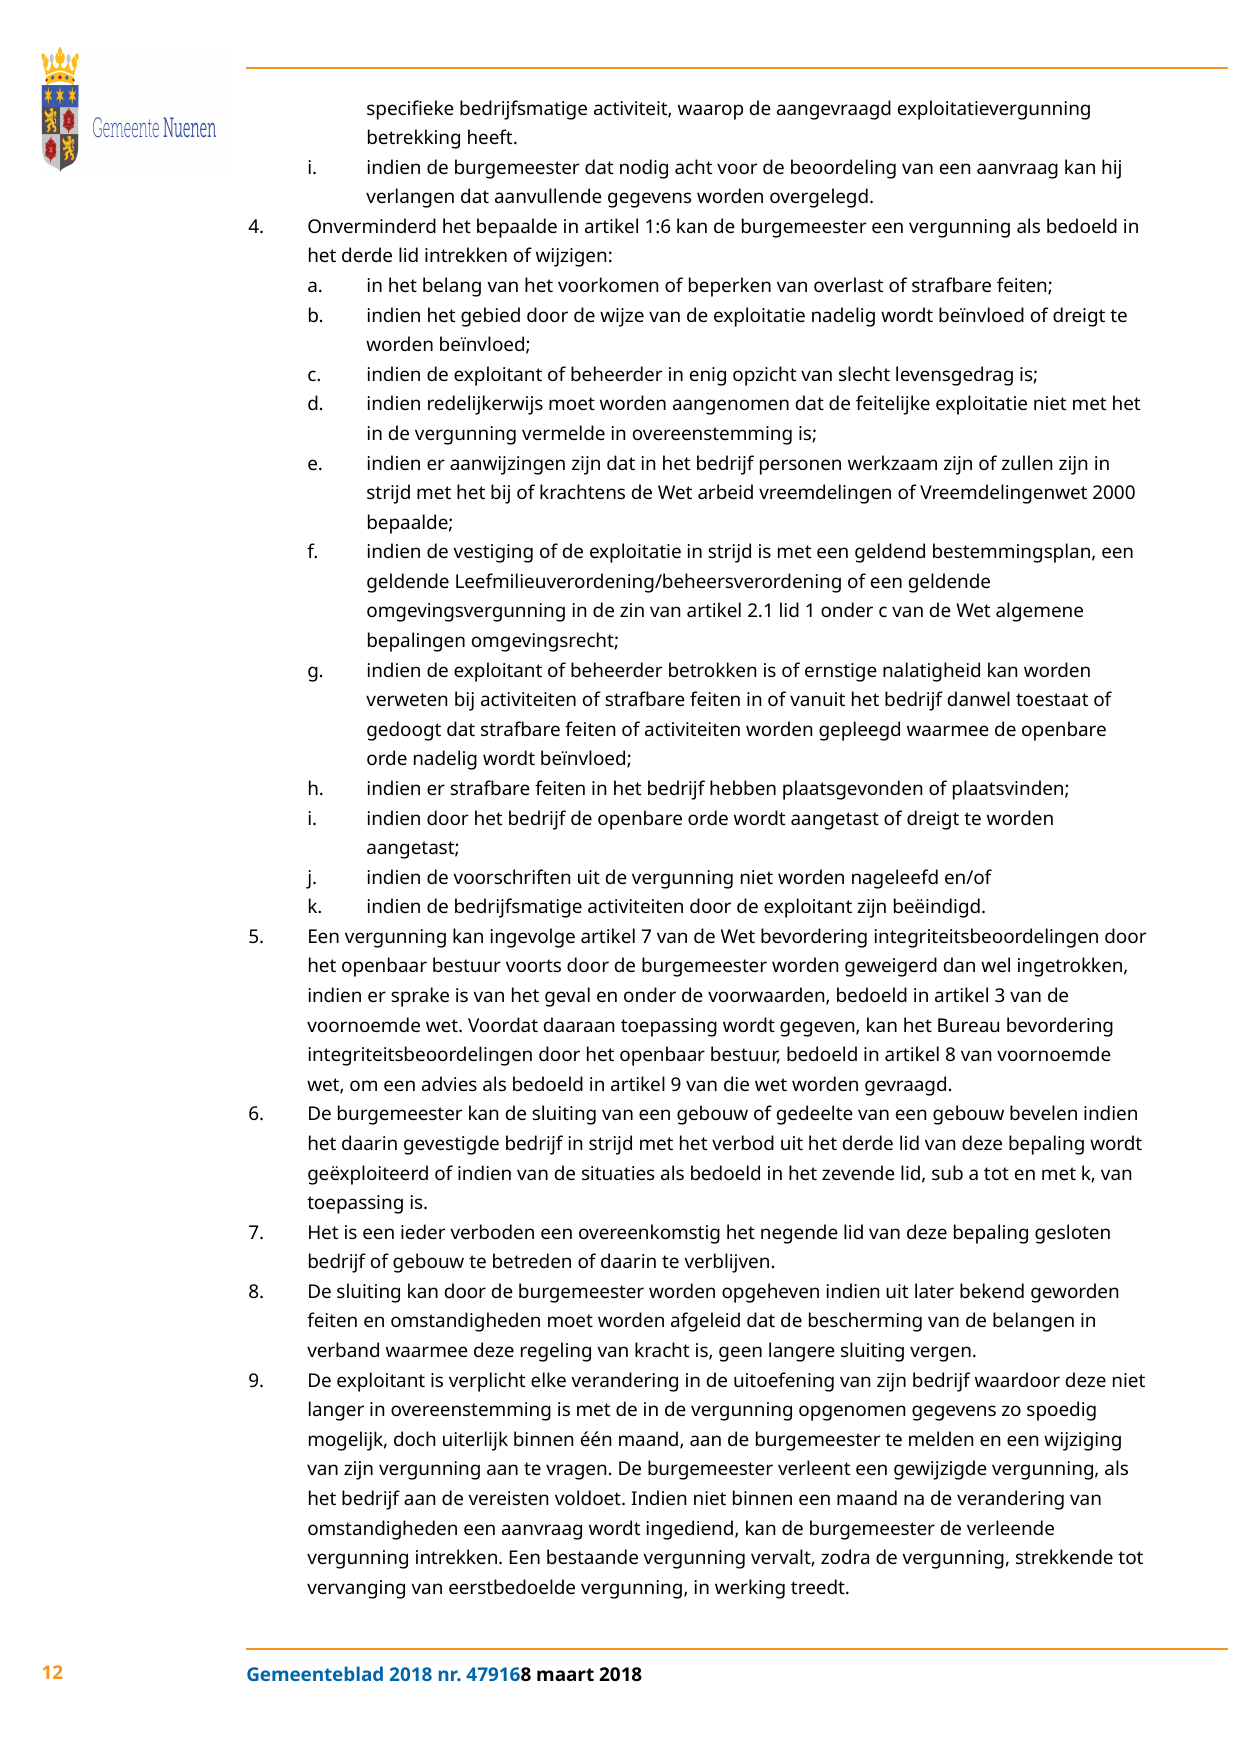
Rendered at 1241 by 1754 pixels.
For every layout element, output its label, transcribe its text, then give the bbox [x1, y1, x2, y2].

list indien redelijkerwijs moet worden aangenomen dat de feitelijke exploitatie niet met het in de vergunning vermelde in overeenstemming is; [307, 391, 1152, 446]
picture [41, 47, 231, 172]
list indien de exploitant of beheerder betrokken is of ernstige nalatigheid kan worden verweten bij activiteiten of strafbare feiten in of vanuit het bedrijf danwel toestaat of gedoogt dat strafbare feiten of activiteiten worden gepleegd waarmee de openbare orde nadelig wordt beïnvloed; [307, 657, 1152, 771]
list De exploitant is verplicht elke verandering in de uitoefening van zijn bedrijf waardoor deze niet langer in overeenstemming is met de in de vergunning opgenomen gegevens zo spoedig mogelijk, doch uiterlijk binnen één maand, aan de burgemeester te melden en een wijziging van zijn vergunning aan te vragen. De burgemeester verleent een gewijzigde vergunning, als het bedrijf aan de vereisten voldoet. Indien niet binnen een maand na de verandering van omstandigheden een aanvraag wordt ingediend, kan de burgemeester de verleende vergunning intrekken. Een bestaande vergunning vervalt, zodra de vergunning, strekkende tot vervanging van eerstbedoelde vergunning, in werking treedt. [248, 1367, 1152, 1600]
list Onverminderd het bepaalde in artikel 1:6 kan de burgemeester een vergunning als bedoeld in het derde lid intrekken of wijzigen: [248, 213, 1152, 268]
list De burgemeester kan de sluiting van een gebouw of gedeelte van een gebouw bevelen indien het daarin gevestigde bedrijf in strijd met het verbod uit het derde lid van deze bepaling wordt geëxploiteerd of indien van de situaties als bedoeld in het zevende lid, sub a tot en met k, van toepassing is. [248, 1101, 1152, 1215]
list De sluiting kan door de burgemeester worden opgeheven indien uit later bekend geworden feiten en omstandigheden moet worden afgeleid dat de bescherming van de belangen in verband waarmee deze regeling van kracht is, geen langere sluiting vergen. [248, 1278, 1152, 1363]
list indien door het bedrijf de openbare orde wordt aangetast of dreigt te worden aangetast; [307, 805, 1152, 860]
list indien de voorschriften uit de vergunning niet worden nageleefd en/of [307, 864, 1152, 890]
list indien de exploitant of beheerder in enig opzicht van slecht levensgedrag is; [307, 361, 1152, 387]
list in het belang van het voorkomen of beperken van overlast of strafbare feiten; [307, 272, 1152, 298]
list Het is een ieder verboden een overeenkomstig het negende lid van deze bepaling gesloten bedrijf of gebouw te betreden of daarin te verblijven. [248, 1219, 1152, 1274]
list indien de burgemeester dat nodig acht voor de beoordeling van een aanvraag kan hij verlangen dat aanvullende gegevens worden overgelegd. [307, 154, 1152, 209]
list indien de vestiging of de exploitatie in strijd is met een geldend bestemmingsplan, een geldende Leefmilieuverordening/beheersverordening of een geldende omgevingsvergunning in de zin van artikel 2.1 lid 1 onder c van de Wet algemene bepalingen omgevingsrecht; [307, 538, 1152, 653]
list Een vergunning kan ingevolge artikel 7 van de Wet bevordering integriteitsbeoordelingen door het openbaar bestuur voorts door de burgemeester worden geweigerd dan wel ingetrokken, indien er sprake is van het geval en onder de voorwaarden, bedoeld in artikel 3 van de voornoemde wet. Voordat daaraan toepassing wordt gegeven, kan het Bureau bevordering integriteitsbeoordelingen door het openbaar bestuur, bedoeld in artikel 8 van voornoemde wet, om een advies als bedoeld in artikel 9 van die wet worden gevraagd. [248, 923, 1152, 1097]
list indien er strafbare feiten in het bedrijf hebben plaatsgevonden of plaatsvinden; [307, 775, 1152, 801]
list indien de bedrijfsmatige activiteiten door de exploitant zijn beëindigd. [307, 893, 1152, 919]
list indien er aanwijzingen zijn dat in het bedrijf personen werkzaam zijn of zullen zijn in strijd met het bij of krachtens de Wet arbeid vreemdelingen of Vreemdelingenwet 2000 bepaalde; [307, 450, 1152, 535]
list specifieke bedrijfsmatige activiteit, waarop de aangevraagd exploitatievergunning betrekking heeft. [307, 95, 1152, 150]
list indien het gebied door de wijze van de exploitatie nadelig wordt beïnvloed of dreigt te worden beïnvloed; [307, 302, 1152, 357]
